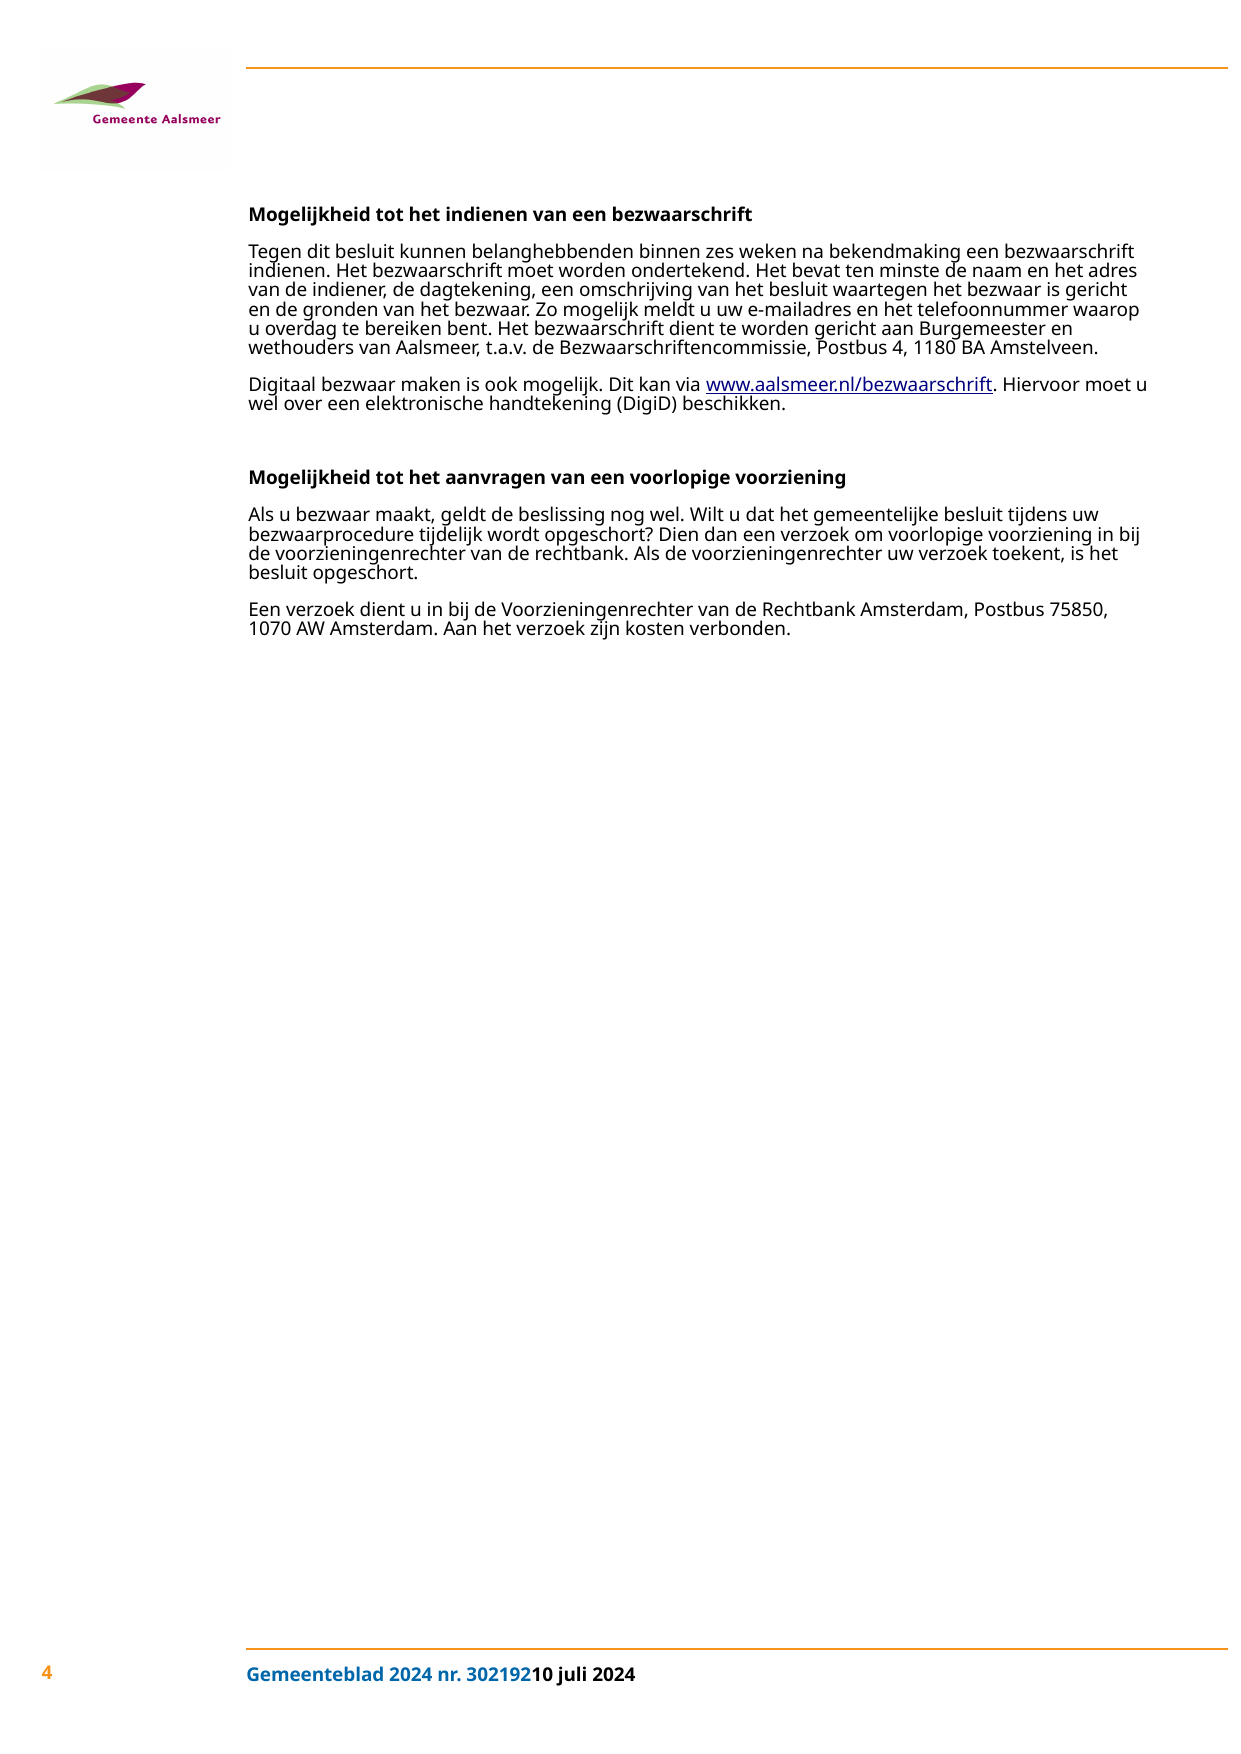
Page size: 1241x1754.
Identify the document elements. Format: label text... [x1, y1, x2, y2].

text Tegen dit besluit kunnen belanghebbenden binnen zes weken na bekendmaking een bezwaarschrift indienen. Het bezwaarschrift moet worden ondertekend. Het bevat ten minste de naam en het adres van de indiener, de dagtekening, een omschrijving van het besluit waartegen het bezwaar is gericht en de gronden van het bezwaar. Zo mogelijk meldt u uw e-mailadres en het telefoonnummer waarop u overdag te bereiken bent. Het bezwaarschrift dient te worden gericht aan Burgemeester en wethouders van Aalsmeer, t.a.v. de Bezwaarschriftencommissie, Postbus 4, 1180 BA Amstelveen. [248, 243, 1152, 358]
text Mogelijkheid tot het aanvragen van een voorlopige voorziening [248, 469, 1152, 488]
text Als u bezwaar maakt, geldt de beslissing nog wel. Wilt u dat het gemeentelijke besluit tijdens uw bezwaarprocedure tijdelijk wordt opgeschort? Dien dan een verzoek om voorlopige voorziening in bij de voorzieningenrechter van de rechtbank. Als de voorzieningenrechter uw verzoek toekent, is het besluit opgeschort. [248, 506, 1152, 583]
text Digitaal bezwaar maken is ook mogelijk. Dit kan via www.aalsmeer.nl/bezwaarschrift. Hiervoor moet u wel over een elektronische handtekening (DigiD) beschikken. [248, 376, 1152, 414]
picture [41, 47, 231, 172]
text Mogelijkheid tot het indienen van een bezwaarschrift [248, 206, 1152, 225]
text Een verzoek dient u in bij de Voorzieningenrechter van de Rechtbank Amsterdam, Postbus 75850, 1070 AW Amsterdam. Aan het verzoek zijn kosten verbonden. [248, 601, 1152, 639]
